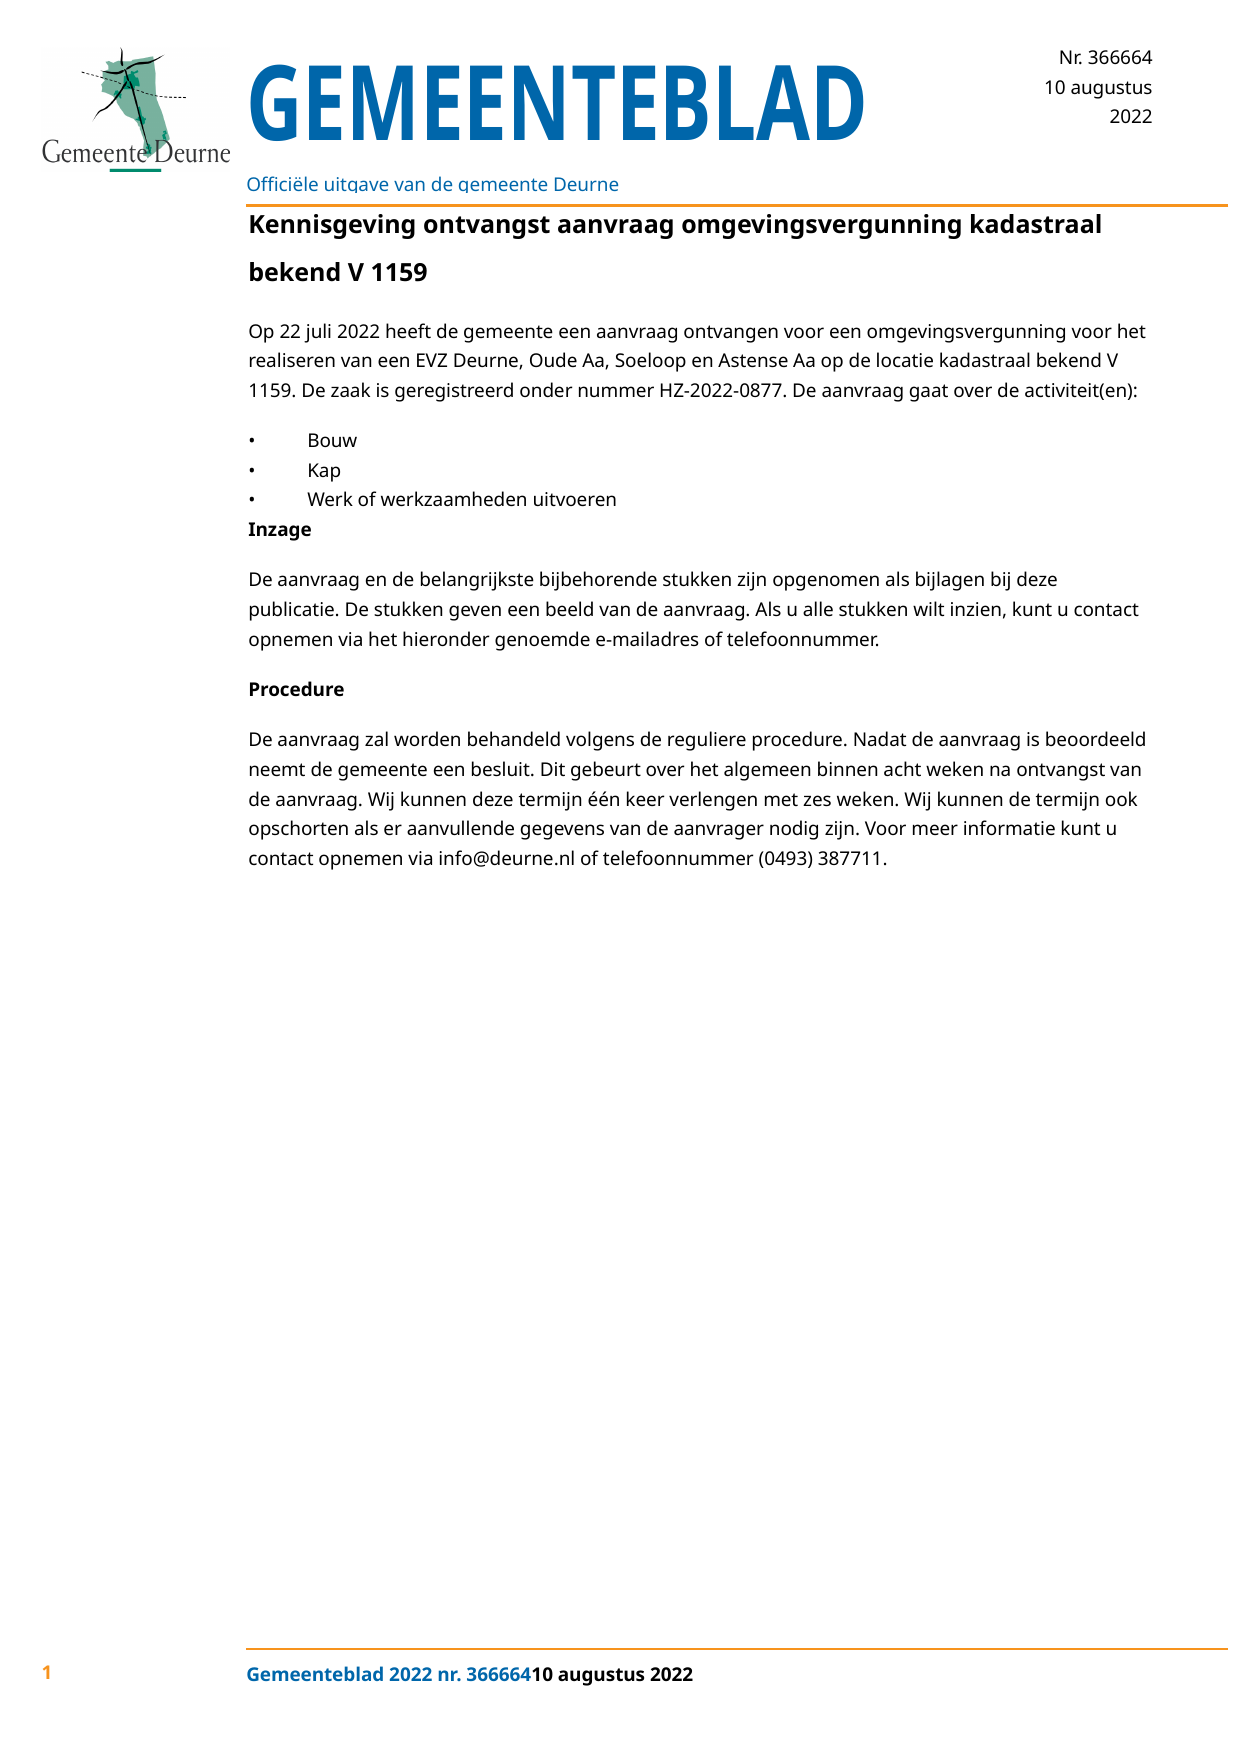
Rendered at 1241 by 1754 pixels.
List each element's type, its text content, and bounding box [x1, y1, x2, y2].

picture [41, 47, 231, 172]
list Kap [248, 457, 1152, 483]
text Op 22 juli 2022 heeft de gemeente een aanvraag ontvangen voor een omgevingsvergunning voor het realiseren van een EVZ Deurne, Oude Aa, Soeloop en Astense Aa op de locatie kadastraal bekend V 1159. De zaak is geregistreerd onder nummer HZ-2022-0877. De aanvraag gaat over de activiteit(en): [248, 318, 1152, 403]
text Inzage [248, 516, 1152, 542]
text Procedure [248, 676, 1152, 702]
list Werk of werkzaamheden uitvoeren [248, 487, 1152, 512]
text De aanvraag en de belangrijkste bijbehorende stukken zijn opgenomen als bijlagen bij deze publicatie. De stukken geven een beeld van de aanvraag. Als u alle stukken wilt inzien, kunt u contact opnemen via het hieronder genoemde e-mailadres of telefoonnummer. [248, 567, 1152, 652]
text Kennisgeving ontvangst aanvraag omgevingsvergunning kadastraal bekend V 1159 [248, 207, 1152, 288]
list Bouw [248, 427, 1152, 453]
text De aanvraag zal worden behandeld volgens de reguliere procedure. Nadat de aanvraag is beoordeeld neemt de gemeente een besluit. Dit gebeurt over het algemeen binnen acht weken na ontvangst van de aanvraag. Wij kunnen deze termijn één keer verlengen met zes weken. Wij kunnen de termijn ook opschorten als er aanvullende gegevens van de aanvrager nodig zijn. Voor meer informatie kunt u contact opnemen via info@deurne.nl of telefoonnummer (0493) 387711. [248, 727, 1152, 871]
